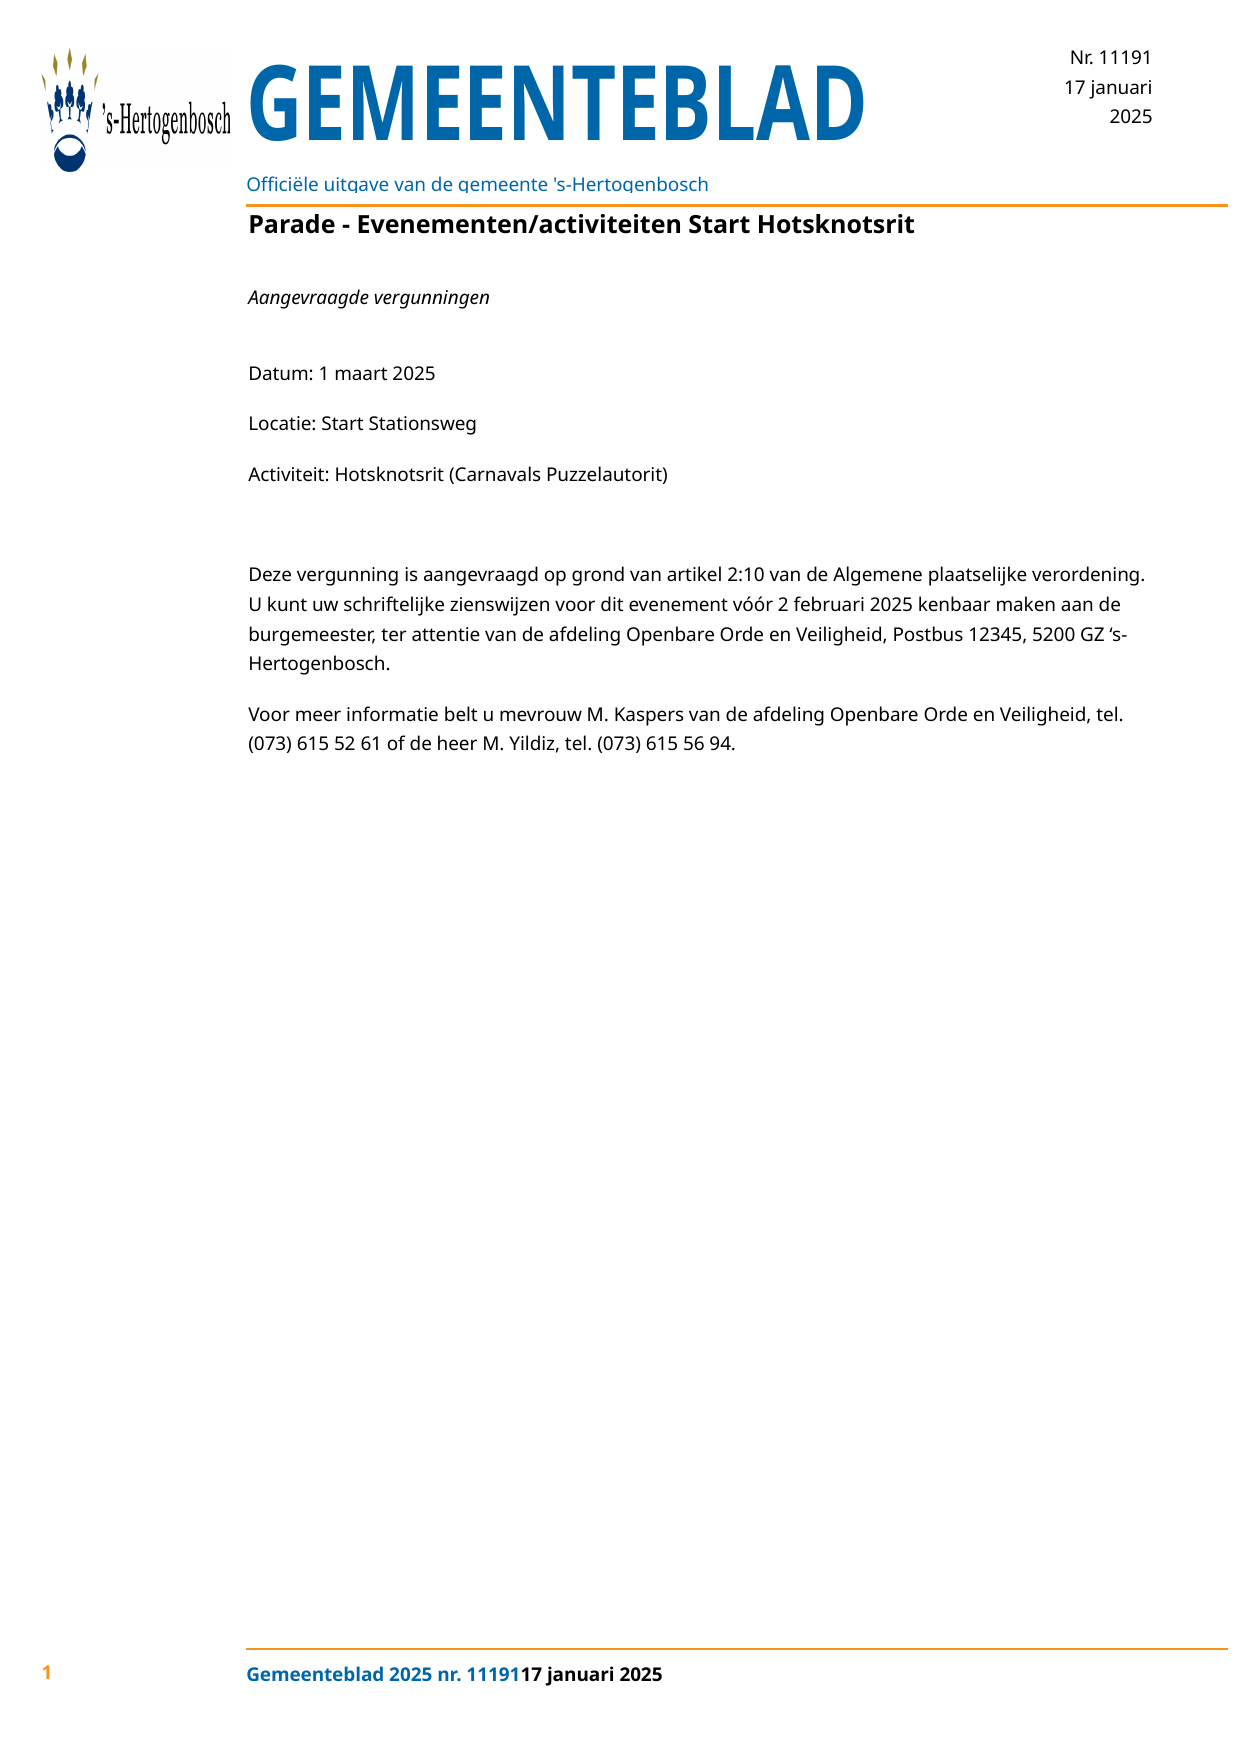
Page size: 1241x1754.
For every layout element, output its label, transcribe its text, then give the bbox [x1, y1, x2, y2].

text Datum: 1 maart 2025 [248, 360, 1152, 386]
text Voor meer informatie belt u mevrouw M. Kaspers van de afdeling Openbare Orde en Veiligheid, tel. (073) 615 52 61 of de heer M. Yildiz, tel. (073) 615 56 94. [248, 701, 1152, 756]
text Locatie: Start Stationsweg [248, 410, 1152, 436]
text Parade - Evenementen/activiteiten Start Hotsknotsrit [248, 207, 1152, 241]
text Aangevraagde vergunningen [248, 284, 1152, 309]
text Deze vergunning is aangevraagd op grond van artikel 2:10 van de Algemene plaatselijke verordening. U kunt uw schriftelijke zienswijzen voor dit evenement vóór 2 februari 2025 kenbaar maken aan de burgemeester, ter attentie van de afdeling Openbare Orde en Veiligheid, Postbus 12345, 5200 GZ ‘s-Hertogenbosch. [248, 562, 1152, 676]
text Activiteit: Hotsknotsrit (Carnavals Puzzelautorit) [248, 461, 1152, 487]
picture [41, 47, 231, 172]
